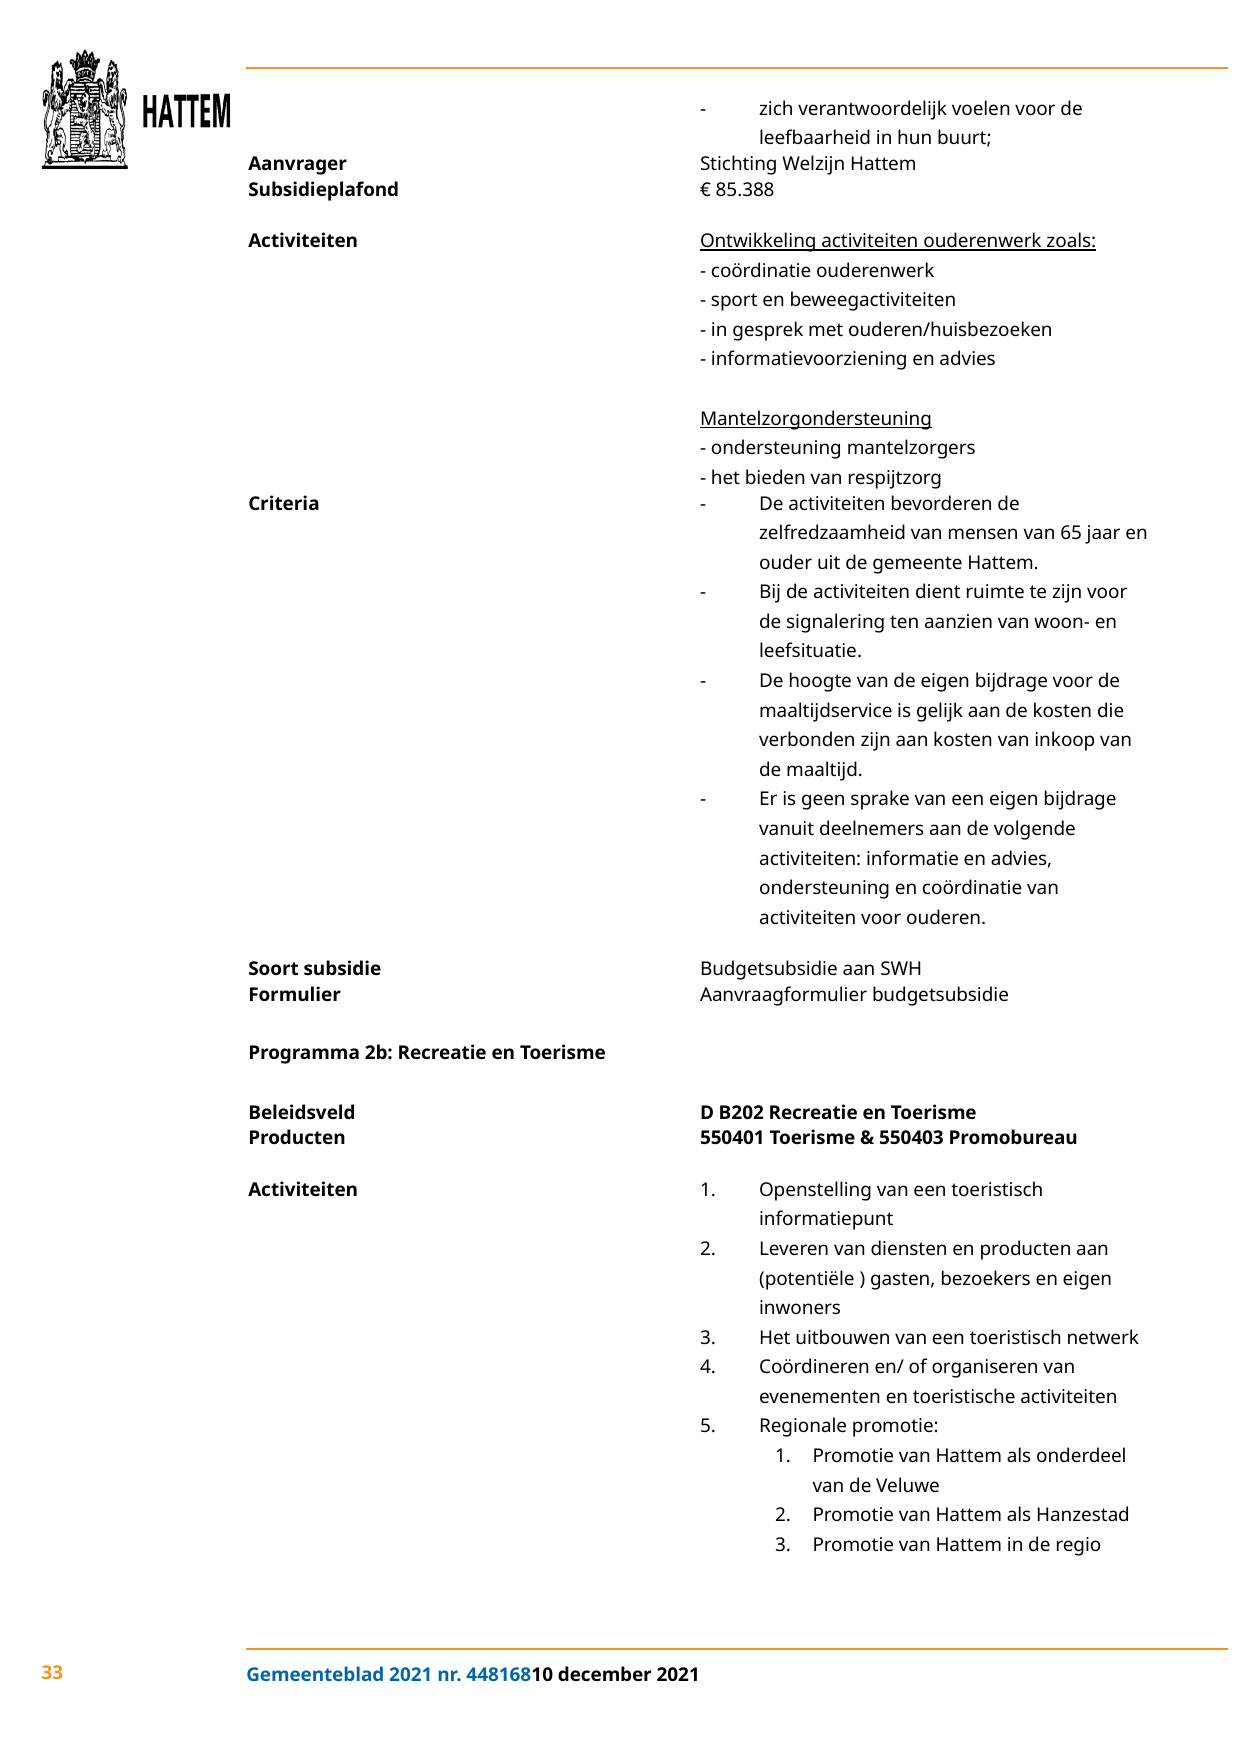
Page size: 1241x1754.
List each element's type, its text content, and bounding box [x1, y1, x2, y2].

table_cell zich verantwoordelijk voelen voor de leefbaarheid in hun buurt; [700, 95, 1152, 150]
table_cell [700, 1150, 1152, 1176]
table_header D B202 Recreatie en Toerisme [700, 1099, 1152, 1124]
table_cell Subsidieplafond [248, 176, 700, 202]
table_cell [248, 1150, 700, 1176]
table_cell Aanvraagformulier budgetsubsidie [700, 981, 1152, 1007]
table_cell 550401 Toerisme & 550403 Promobureau [700, 1125, 1152, 1150]
table_cell Producten [248, 1125, 700, 1150]
picture [41, 47, 231, 172]
table_cell Budgetsubsidie aan SWH [700, 955, 1152, 981]
table_cell [248, 202, 700, 227]
table_cell Activiteiten [248, 227, 700, 490]
table_header Beleidsveld [248, 1099, 700, 1124]
table_cell € 85.388 [700, 176, 1152, 202]
table_cell Soort subsidie [248, 955, 700, 981]
table_cell Activiteiten [248, 1176, 700, 1557]
table_cell De activiteiten bevorderen de zelfredzaamheid van mensen van 65 jaar en ouder uit de gemeente Hattem. Bij de activiteiten dient ruimte te zijn voor de signalering ten aanzien van woon- en leefsituatie. De hoogte van de eigen bijdrage voor de maaltijdservice is gelijk aan de kosten die verbonden zijn aan kosten van inkoop van de maaltijd. Er is geen sprake van een eigen bijdrage vanuit deelnemers aan de volgende activiteiten: informatie en advies, ondersteuning en coördinatie van activiteiten voor ouderen. [700, 490, 1152, 929]
table_cell Formulier [248, 981, 700, 1007]
table_cell [700, 202, 1152, 227]
table_cell Openstelling van een toeristisch informatiepunt Leveren van diensten en producten aan (potentiële ) gasten, bezoekers en eigen inwoners Het uitbouwen van een toeristisch netwerk Coördineren en/ of organiseren van evenementen en toeristische activiteiten Regionale promotie: Promotie van Hattem als onderdeel van de Veluwe Promotie van Hattem als Hanzestad Promotie van Hattem in de regio [700, 1176, 1152, 1557]
table_cell [700, 930, 1152, 955]
table_cell Aanvrager [248, 150, 700, 176]
text Programma 2b: Recreatie en Toerisme [248, 1039, 1152, 1065]
table_cell [248, 95, 700, 150]
table_cell Stichting Welzijn Hattem [700, 150, 1152, 176]
table_cell [248, 930, 700, 955]
table_cell Ontwikkeling activiteiten ouderenwerk zoals: - coördinatie ouderenwerk - sport en beweegactiviteiten - in gesprek met ouderen/huisbezoeken - informatievoorziening en advies Mantelzorgondersteuning - ondersteuning mantelzorgers - het bieden van respijtzorg [700, 227, 1152, 490]
table_cell Criteria [248, 490, 700, 929]
